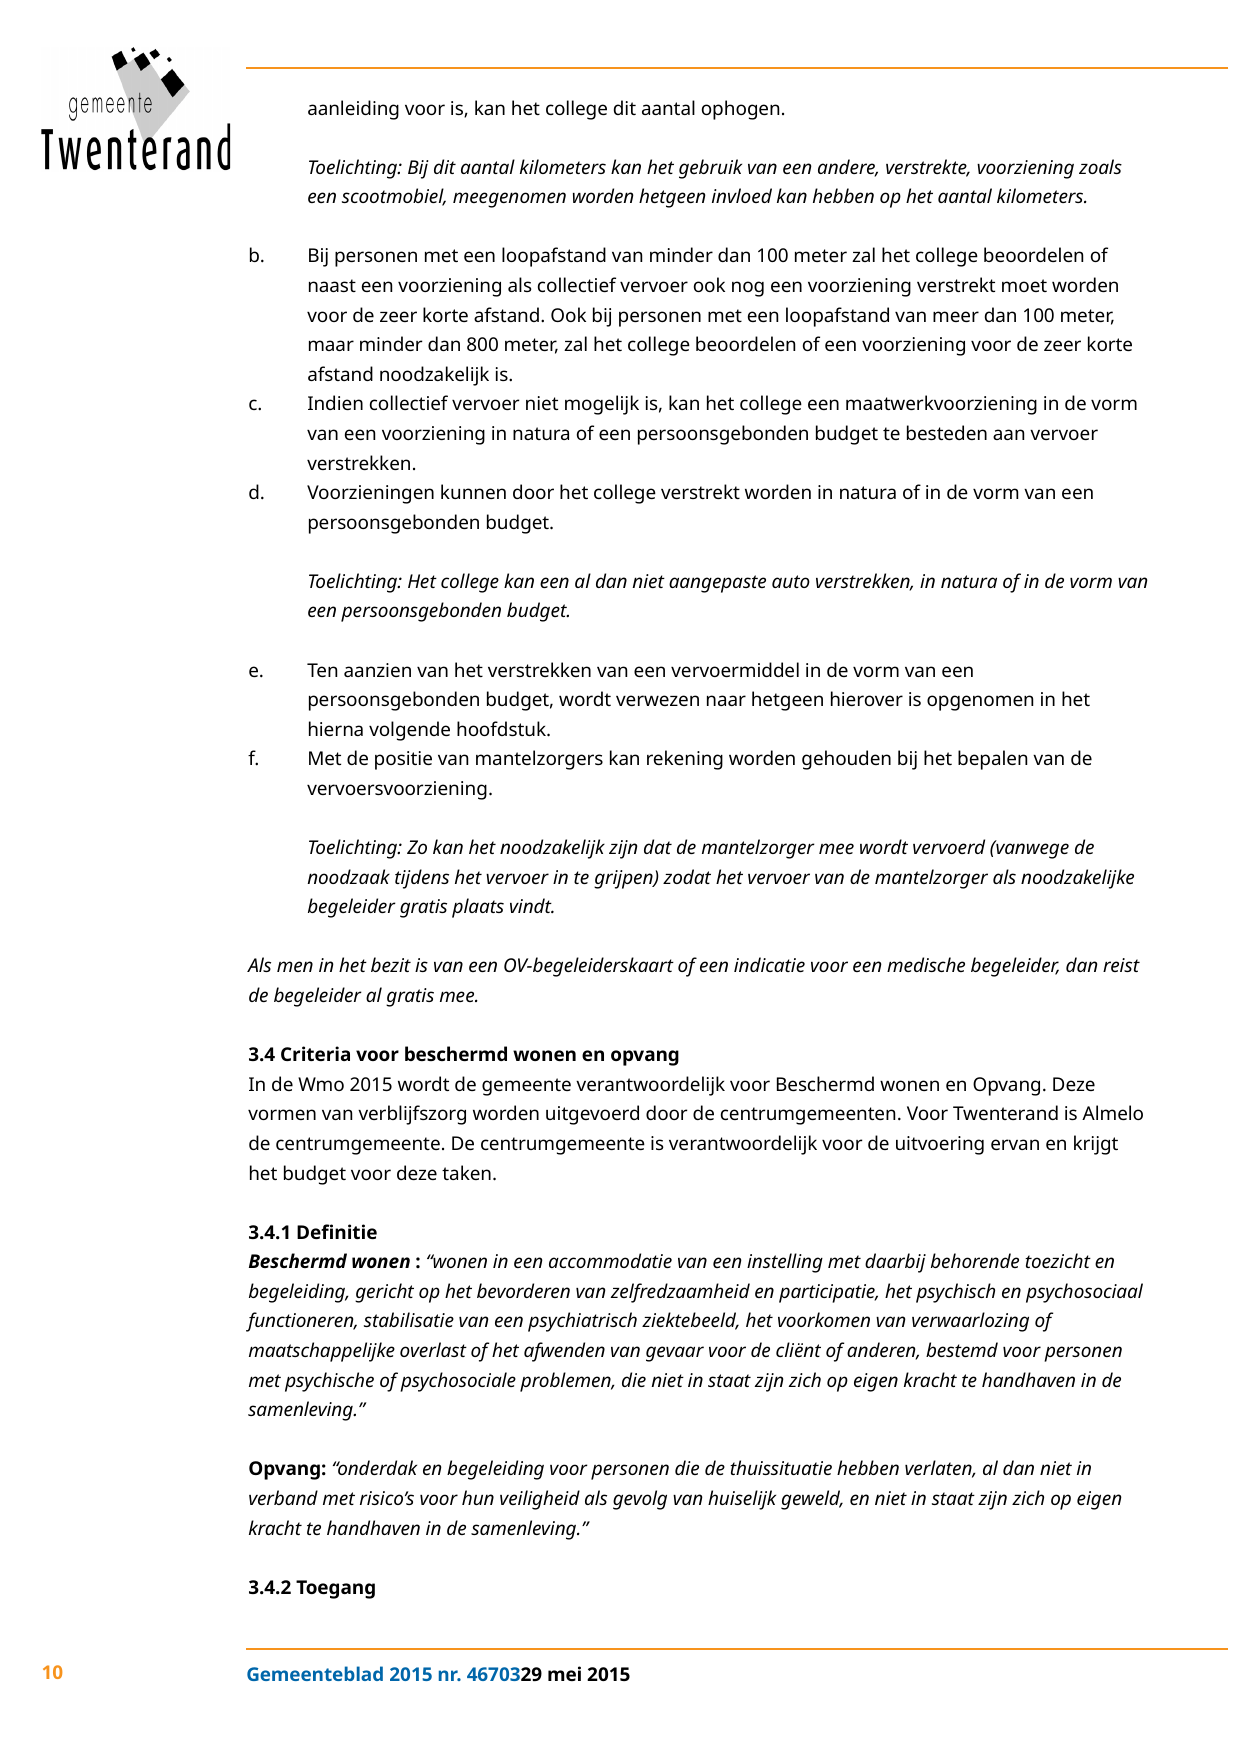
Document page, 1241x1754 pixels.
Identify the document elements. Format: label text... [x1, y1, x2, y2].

text Opvang: “onderdak en begeleiding voor personen die de thuissituatie hebben verlaten, al dan niet in verband met risico’s voor hun veiligheid als gevolg van huiselijk geweld, en niet in staat zijn zich op eigen kracht te handhaven in de samenleving.” [248, 1456, 1152, 1541]
list Toelichting: Bij dit aantal kilometers kan het gebruik van een andere, verstrekte, voorziening zoals een scootmobiel, meegenomen worden hetgeen invloed kan hebben op het aantal kilometers. [248, 154, 1152, 209]
text In de Wmo 2015 wordt de gemeente verantwoordelijk voor Beschermd wonen en Opvang. Deze vormen van verblijfszorg worden uitgevoerd door de centrumgemeenten. Voor Twenterand is Almelo de centrumgemeente. De centrumgemeente is verantwoordelijk voor de uitvoering ervan en krijgt het budget voor deze taken. [248, 1071, 1152, 1186]
picture [41, 47, 231, 172]
text Beschermd wonen : “wonen in een accommodatie van een instelling met daarbij behorende toezicht en begeleiding, gericht op het bevorderen van zelfredzaamheid en participatie, het psychisch en psychosociaal functioneren, stabilisatie van een psychiatrisch ziektebeeld, het voorkomen van verwaarlozing of maatschappelijke overlast of het afwenden van gevaar voor de cliënt of anderen, bestemd voor personen met psychische of psychosociale problemen, die niet in staat zijn zich op eigen kracht te handhaven in de samenleving.” [248, 1248, 1152, 1422]
list Voorzieningen kunnen door het college verstrekt worden in natura of in de vorm van een persoonsgebonden budget. [248, 479, 1152, 535]
text Als men in het bezit is van een OV-begeleiderskaart of een indicatie voor een medische begeleider, dan reist de begeleider al gratis mee. [248, 953, 1152, 1008]
text 3.4.2 Toegang [248, 1574, 1152, 1600]
list aanleiding voor is, kan het college dit aantal ophogen. [248, 95, 1152, 121]
text 3.4.1 Definitie [248, 1219, 1152, 1245]
list Bij personen met een loopafstand van minder dan 100 meter zal het college beoordelen of naast een voorziening als collectief vervoer ook nog een voorziening verstrekt moet worden voor de zeer korte afstand. Ook bij personen met een loopafstand van meer dan 100 meter, maar minder dan 800 meter, zal het college beoordelen of een voorziening voor de zeer korte afstand noodzakelijk is. [248, 243, 1152, 387]
list Met de positie van mantelzorgers kan rekening worden gehouden bij het bepalen van de vervoersvoorziening. [248, 746, 1152, 801]
list Ten aanzien van het verstrekken van een vervoermiddel in de vorm van een persoonsgebonden budget, wordt verwezen naar hetgeen hierover is opgenomen in het hierna volgende hoofdstuk. [248, 657, 1152, 742]
list Indien collectief vervoer niet mogelijk is, kan het college een maatwerkvoorziening in de vorm van een voorziening in natura of een persoonsgebonden budget te besteden aan vervoer verstrekken. [248, 391, 1152, 476]
text 3.4 Criteria voor beschermd wonen en opvang [248, 1041, 1152, 1067]
list Toelichting: Zo kan het noodzakelijk zijn dat de mantelzorger mee wordt vervoerd (vanwege de noodzaak tijdens het vervoer in te grijpen) zodat het vervoer van de mantelzorger als noodzakelijke begeleider gratis plaats vindt. [248, 834, 1152, 919]
list Toelichting: Het college kan een al dan niet aangepaste auto verstrekken, in natura of in de vorm van een persoonsgebonden budget. [248, 568, 1152, 623]
